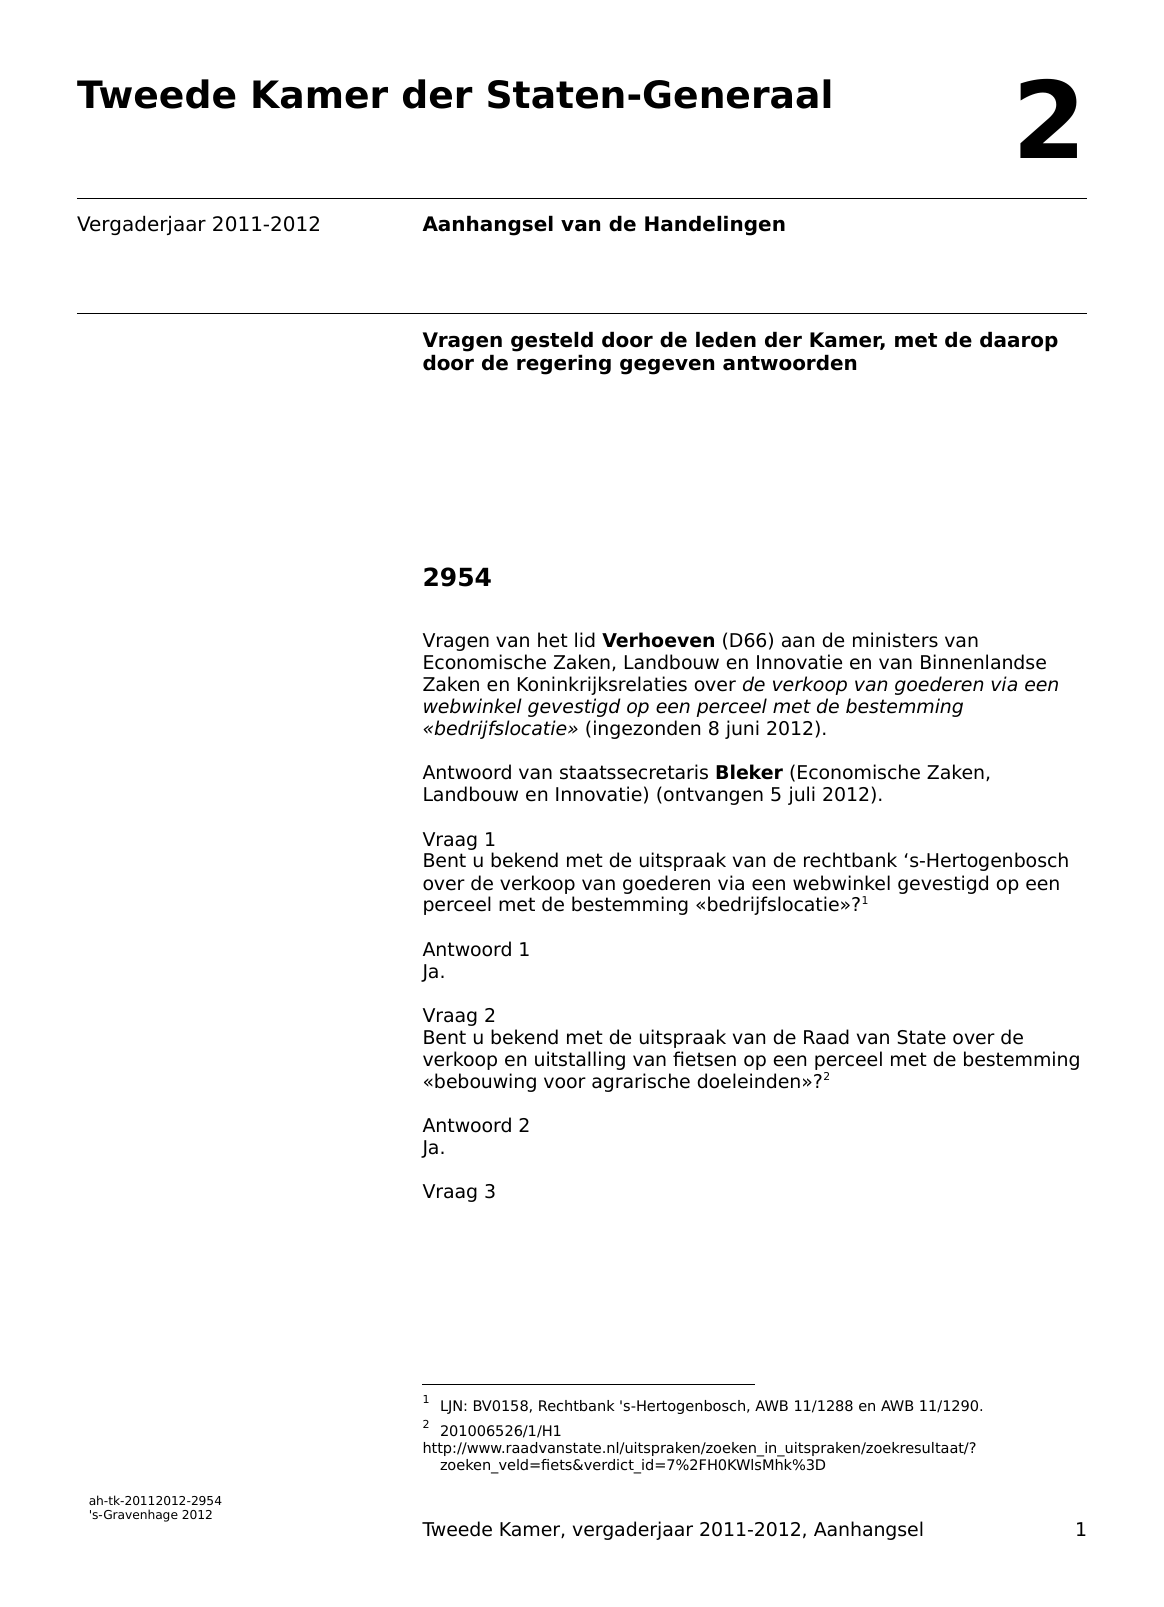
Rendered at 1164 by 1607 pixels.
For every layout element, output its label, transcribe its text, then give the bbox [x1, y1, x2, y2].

text LJN: BV0158, Rechtbank 's-Hertogenbosch, AWB 11/1288 en AWB 11/1290. [422, 1393, 1087, 1416]
table_header 2 [886, 59, 1087, 198]
text 201006526/1/H1 [422, 1418, 1087, 1441]
table_cell Aanhangsel van de Handelingen [422, 199, 1087, 313]
text Antwoord van staatssecretaris Bleker (Economische Zaken, Landbouw en Innovatie) (ontvangen 5 juli 2012). [422, 762, 1087, 806]
text Ja. [422, 1137, 1087, 1159]
text ah-tk-20112012-2954 [88, 1494, 323, 1508]
text Vraag 2 [422, 1005, 1087, 1027]
text Vragen van het lid Verhoeven (D66) aan de ministers van Economische Zaken, Landbouw en Innovatie en van Binnenlandse Zaken en Koninkrijksrelaties over de verkoop van goederen via een webwinkel gevestigd op een perceel met de bestemming «bedrijfslocatie» (ingezonden 8 juni 2012). [422, 630, 1087, 740]
table_cell [77, 314, 422, 375]
text Ja. [422, 961, 1087, 982]
table_cell Vragen gesteld door de leden der Kamer, met de daarop door de regering gegeven antwoorden [422, 314, 1087, 375]
text http://www.raadvanstate.nl/uitspraken/zoeken_in_uitspraken/zoekresultaat/?zoeken_veld=fiets&verdict_id=7%2FH0KWlsMhk%3D [422, 1441, 1087, 1474]
text Bent u bekend met de uitspraak van de rechtbank ‘s-Hertogenbosch over de verkoop van goederen via een webwinkel gevestigd op een perceel met de bestemming «bedrijfslocatie»? [422, 850, 1087, 916]
table_cell Vergaderjaar 2011-2012 [77, 199, 422, 313]
text Antwoord 2 [422, 1115, 1087, 1137]
table_header Tweede Kamer der Staten-Generaal [77, 59, 886, 198]
text 's-Gravenhage 2012 [88, 1508, 323, 1522]
text 2954 [422, 563, 1087, 592]
text Bent u bekend met de uitspraak van de Raad van State over de verkoop en uitstalling van fietsen op een perceel met de bestemming «bebouwing voor agrarische doeleinden»? [422, 1027, 1087, 1093]
text Vraag 1 [422, 828, 1087, 850]
text Antwoord 1 [422, 938, 1087, 961]
text Vraag 3 [422, 1181, 1087, 1203]
